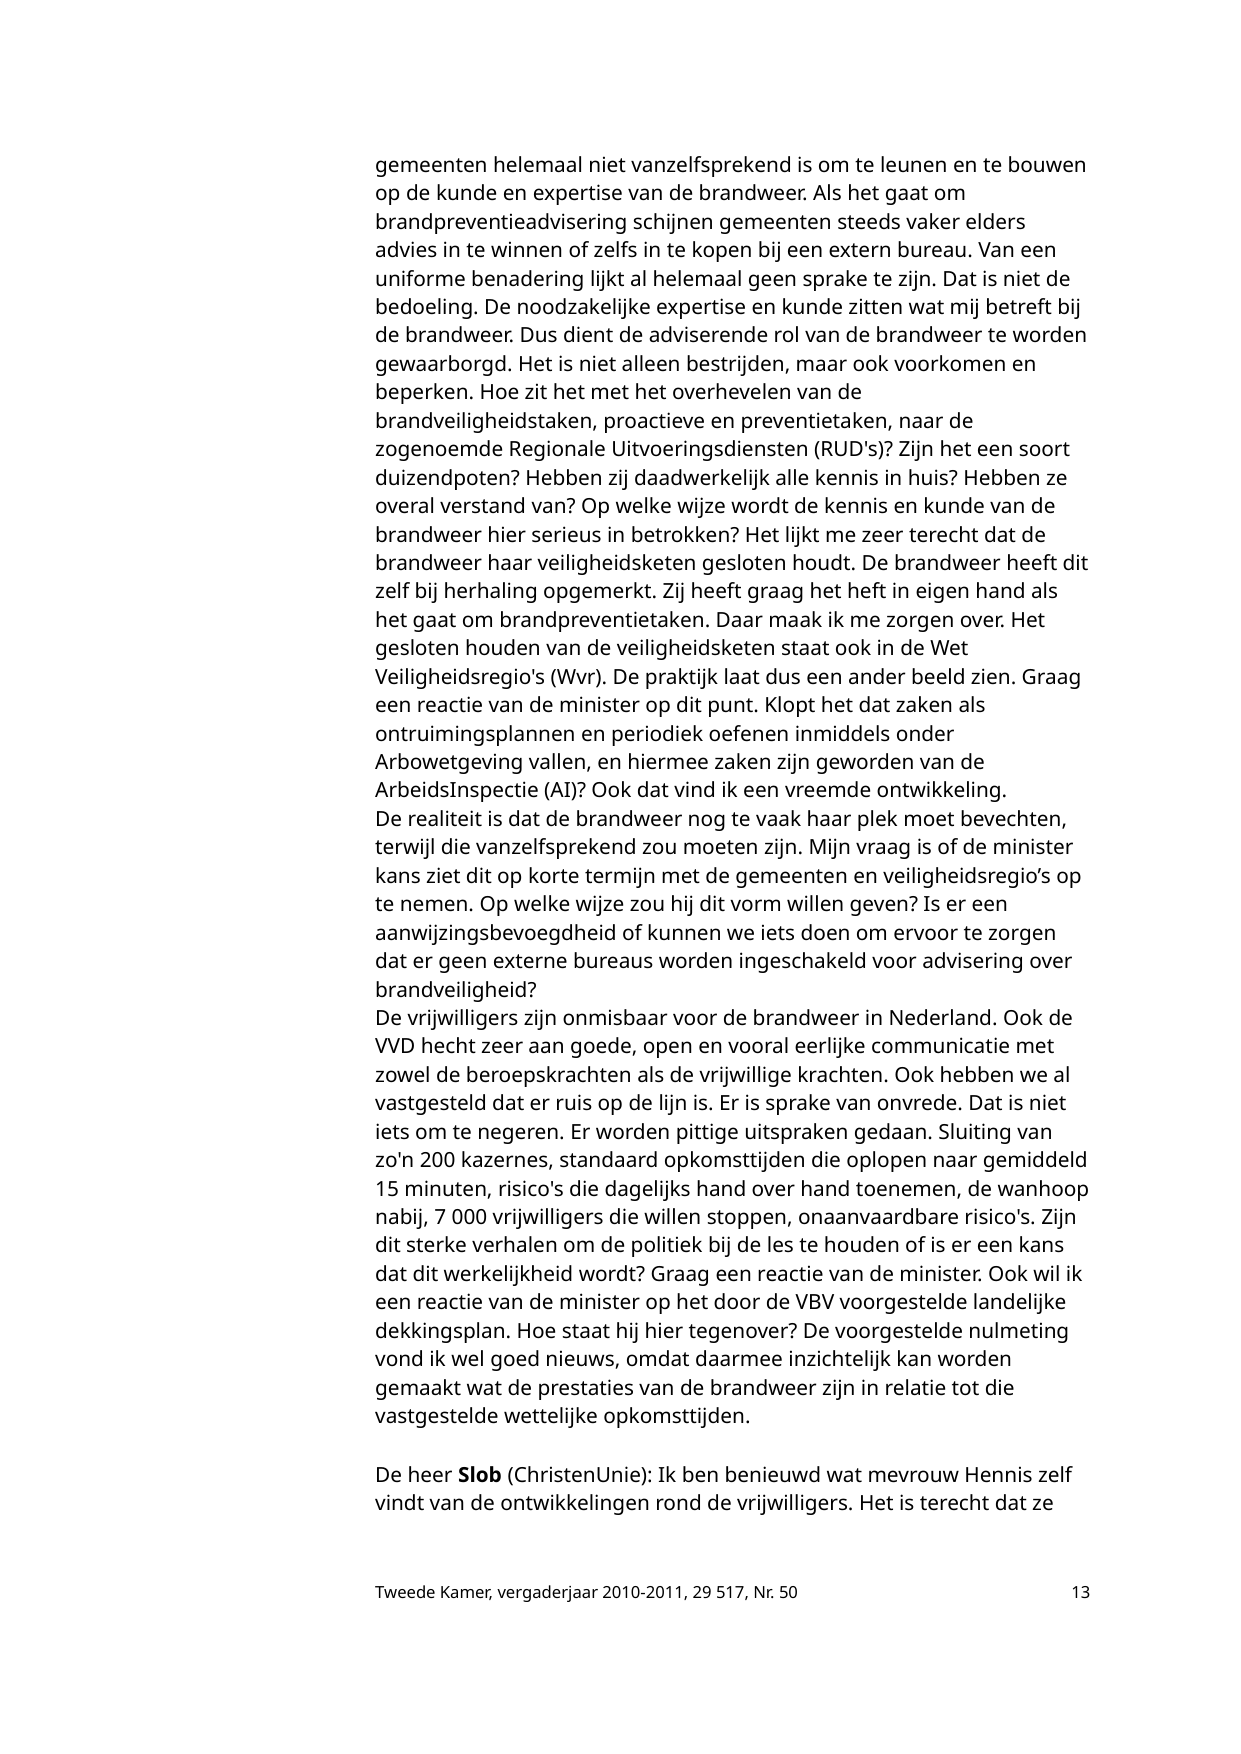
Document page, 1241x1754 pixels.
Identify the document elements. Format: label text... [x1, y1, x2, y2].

text gemeenten helemaal niet vanzelfsprekend is om te leunen en te bouwen op de kunde en expertise van de brandweer. Als het gaat om brandpreventieadvisering schijnen gemeenten steeds vaker elders advies in te winnen of zelfs in te kopen bij een extern bureau. Van een uniforme benadering lijkt al helemaal geen sprake te zijn. Dat is niet de bedoeling. De noodzakelijke expertise en kunde zitten wat mij betreft bij de brandweer. Dus dient de adviserende rol van de brandweer te worden gewaarborgd. Het is niet alleen bestrijden, maar ook voorkomen en beperken. Hoe zit het met het overhevelen van de brandveiligheidstaken, proactieve en preventietaken, naar de zogenoemde Regionale Uitvoeringsdiensten (RUD's)? Zijn het een soort duizendpoten? Hebben zij daadwerkelijk alle kennis in huis? Hebben ze overal verstand van? Op welke wijze wordt de kennis en kunde van de brandweer hier serieus in betrokken? Het lijkt me zeer terecht dat de brandweer haar veiligheidsketen gesloten houdt. De brandweer heeft dit zelf bij herhaling opgemerkt. Zij heeft graag het heft in eigen hand als het gaat om brandpreventietaken. Daar maak ik me zorgen over. Het gesloten houden van de veiligheidsketen staat ook in de Wet Veiligheidsregio's (Wvr). De praktijk laat dus een ander beeld zien. Graag een reactie van de minister op dit punt. Klopt het dat zaken als ontruimingsplannen en periodiek oefenen inmiddels onder Arbowetgeving vallen, en hiermee zaken zijn geworden van de ArbeidsInspectie (AI)? Ook dat vind ik een vreemde ontwikkeling. [375, 150, 1090, 804]
text De heer Slob (ChristenUnie): Ik ben benieuwd wat mevrouw Hennis zelf vindt van de ontwikkelingen rond de vrijwilligers. Het is terecht dat ze [375, 1460, 1090, 1517]
text De realiteit is dat de brandweer nog te vaak haar plek moet bevechten, terwijl die vanzelfsprekend zou moeten zijn. Mijn vraag is of de minister kans ziet dit op korte termijn met de gemeenten en veiligheidsregio’s op te nemen. Op welke wijze zou hij dit vorm willen geven? Is er een aanwijzingsbevoegdheid of kunnen we iets doen om ervoor te zorgen dat er geen externe bureaus worden ingeschakeld voor advisering over brandveiligheid? [375, 804, 1090, 1003]
text De vrijwilligers zijn onmisbaar voor de brandweer in Nederland. Ook de VVD hecht zeer aan goede, open en vooral eerlijke communicatie met zowel de beroepskrachten als de vrijwillige krachten. Ook hebben we al vastgesteld dat er ruis op de lijn is. Er is sprake van onvrede. Dat is niet iets om te negeren. Er worden pittige uitspraken gedaan. Sluiting van zo'n 200 kazernes, standaard opkomsttijden die oplopen naar gemiddeld 15 minuten, risico's die dagelijks hand over hand toenemen, de wanhoop nabij, 7 000 vrijwilligers die willen stoppen, onaanvaardbare risico's. Zijn dit sterke verhalen om de politiek bij de les te houden of is er een kans dat dit werkelijkheid wordt? Graag een reactie van de minister. Ook wil ik een reactie van de minister op het door de VBV voorgestelde landelijke dekkingsplan. Hoe staat hij hier tegenover? De voorgestelde nulmeting vond ik wel goed nieuws, omdat daarmee inzichtelijk kan worden gemaakt wat de prestaties van de brandweer zijn in relatie tot die vastgestelde wettelijke opkomsttijden. [375, 1003, 1090, 1430]
